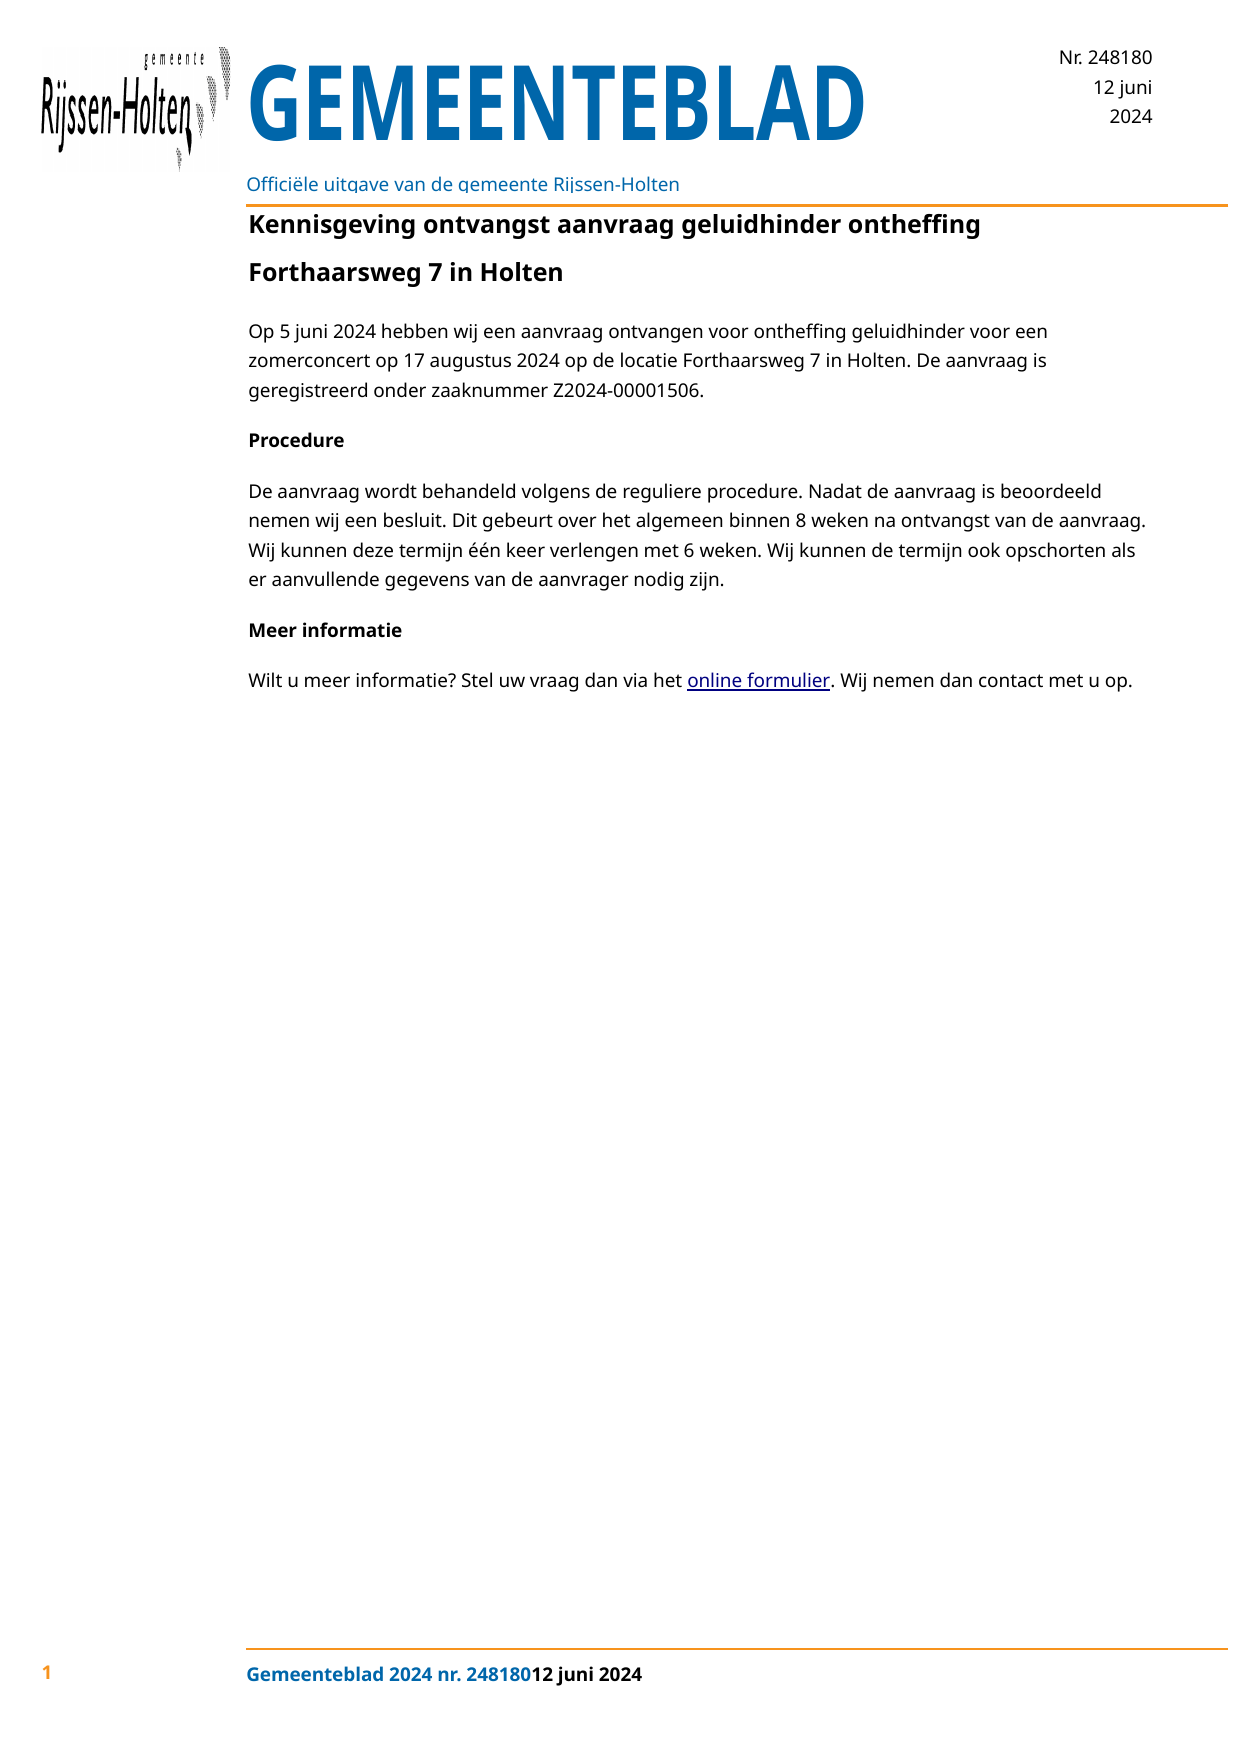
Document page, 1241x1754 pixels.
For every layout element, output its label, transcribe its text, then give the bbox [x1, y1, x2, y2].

text Wilt u meer informatie? Stel uw vraag dan via het online formulier. Wij nemen dan contact met u op. [248, 667, 1152, 693]
text Procedure [248, 427, 1152, 453]
text Meer informatie [248, 617, 1152, 643]
text Op 5 juni 2024 hebben wij een aanvraag ontvangen voor ontheffing geluidhinder voor een zomerconcert op 17 augustus 2024 op de locatie Forthaarsweg 7 in Holten. De aanvraag is geregistreerd onder zaaknummer Z2024-00001506. [248, 318, 1152, 403]
picture [41, 47, 231, 172]
text De aanvraag wordt behandeld volgens de reguliere procedure. Nadat de aanvraag is beoordeeld nemen wij een besluit. Dit gebeurt over het algemeen binnen 8 weken na ontvangst van de aanvraag. Wij kunnen deze termijn één keer verlengen met 6 weken. Wij kunnen de termijn ook opschorten als er aanvullende gegevens van de aanvrager nodig zijn. [248, 478, 1152, 592]
text Kennisgeving ontvangst aanvraag geluidhinder ontheffing Forthaarsweg 7 in Holten [248, 207, 1152, 288]
